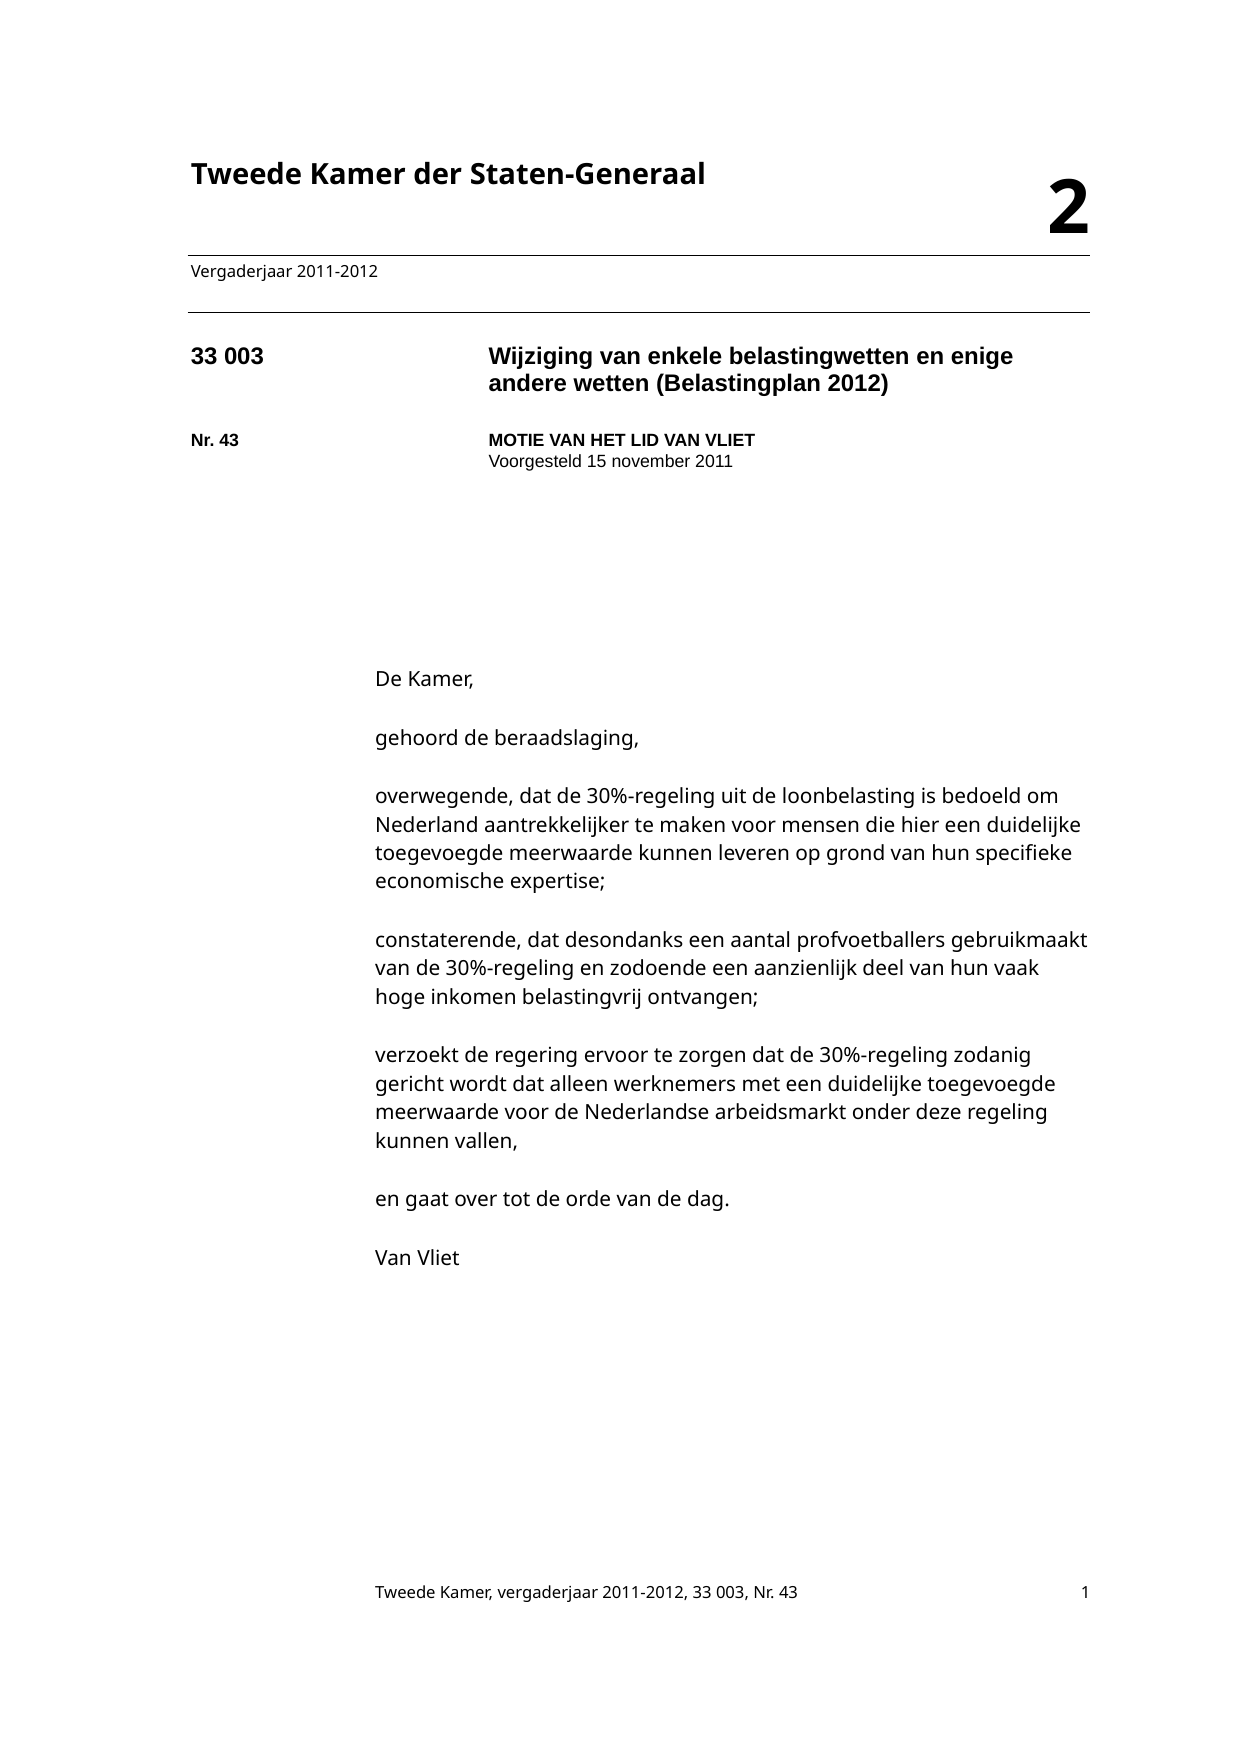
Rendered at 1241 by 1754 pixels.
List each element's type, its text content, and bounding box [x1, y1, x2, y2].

text en gaat over tot de orde van de dag. [375, 1184, 1090, 1213]
table_header Tweede Kamer der Staten-Generaal [188, 150, 909, 255]
table_header 2 [910, 150, 1090, 255]
table_cell Vergaderjaar 2011-2012 [188, 256, 485, 312]
text gehoord de beraadslaging, [375, 723, 1090, 751]
text De Kamer, [375, 664, 1090, 693]
text constaterende, dat desondanks een aantal profvoetballers gebruikmaakt van de 30%-regeling en zodoende een aanzienlijk deel van hun vaak hoge inkomen belastingvrij ontvangen; [375, 925, 1090, 1010]
table_cell Wijziging van enkele belastingwetten en enige andere wetten (Belastingplan 2012) [485, 339, 1090, 427]
text Van Vliet [375, 1243, 1090, 1271]
text verzoekt de regering ervoor te zorgen dat de 30%-regeling zodanig gericht wordt dat alleen werknemers met een duidelijke toegevoegde meerwaarde voor de Nederlandse arbeidsmarkt onder deze regeling kunnen vallen, [375, 1040, 1090, 1154]
text overwegende, dat de 30%-regeling uit de loonbelasting is bedoeld om Nederland aantrekkelijker te maken voor mensen die hier een duidelijke toegevoegde meerwaarde kunnen leveren op grond van hun specifieke economische expertise; [375, 781, 1090, 895]
table_cell [485, 313, 1090, 339]
table_cell [188, 313, 485, 339]
table_cell MOTIE VAN HET LID VAN VLIET Voorgesteld 15 november 2011 [485, 427, 1090, 546]
table_cell [485, 256, 1090, 312]
table_cell 33 003 [188, 339, 485, 427]
table_cell Nr. 43 [188, 427, 485, 546]
